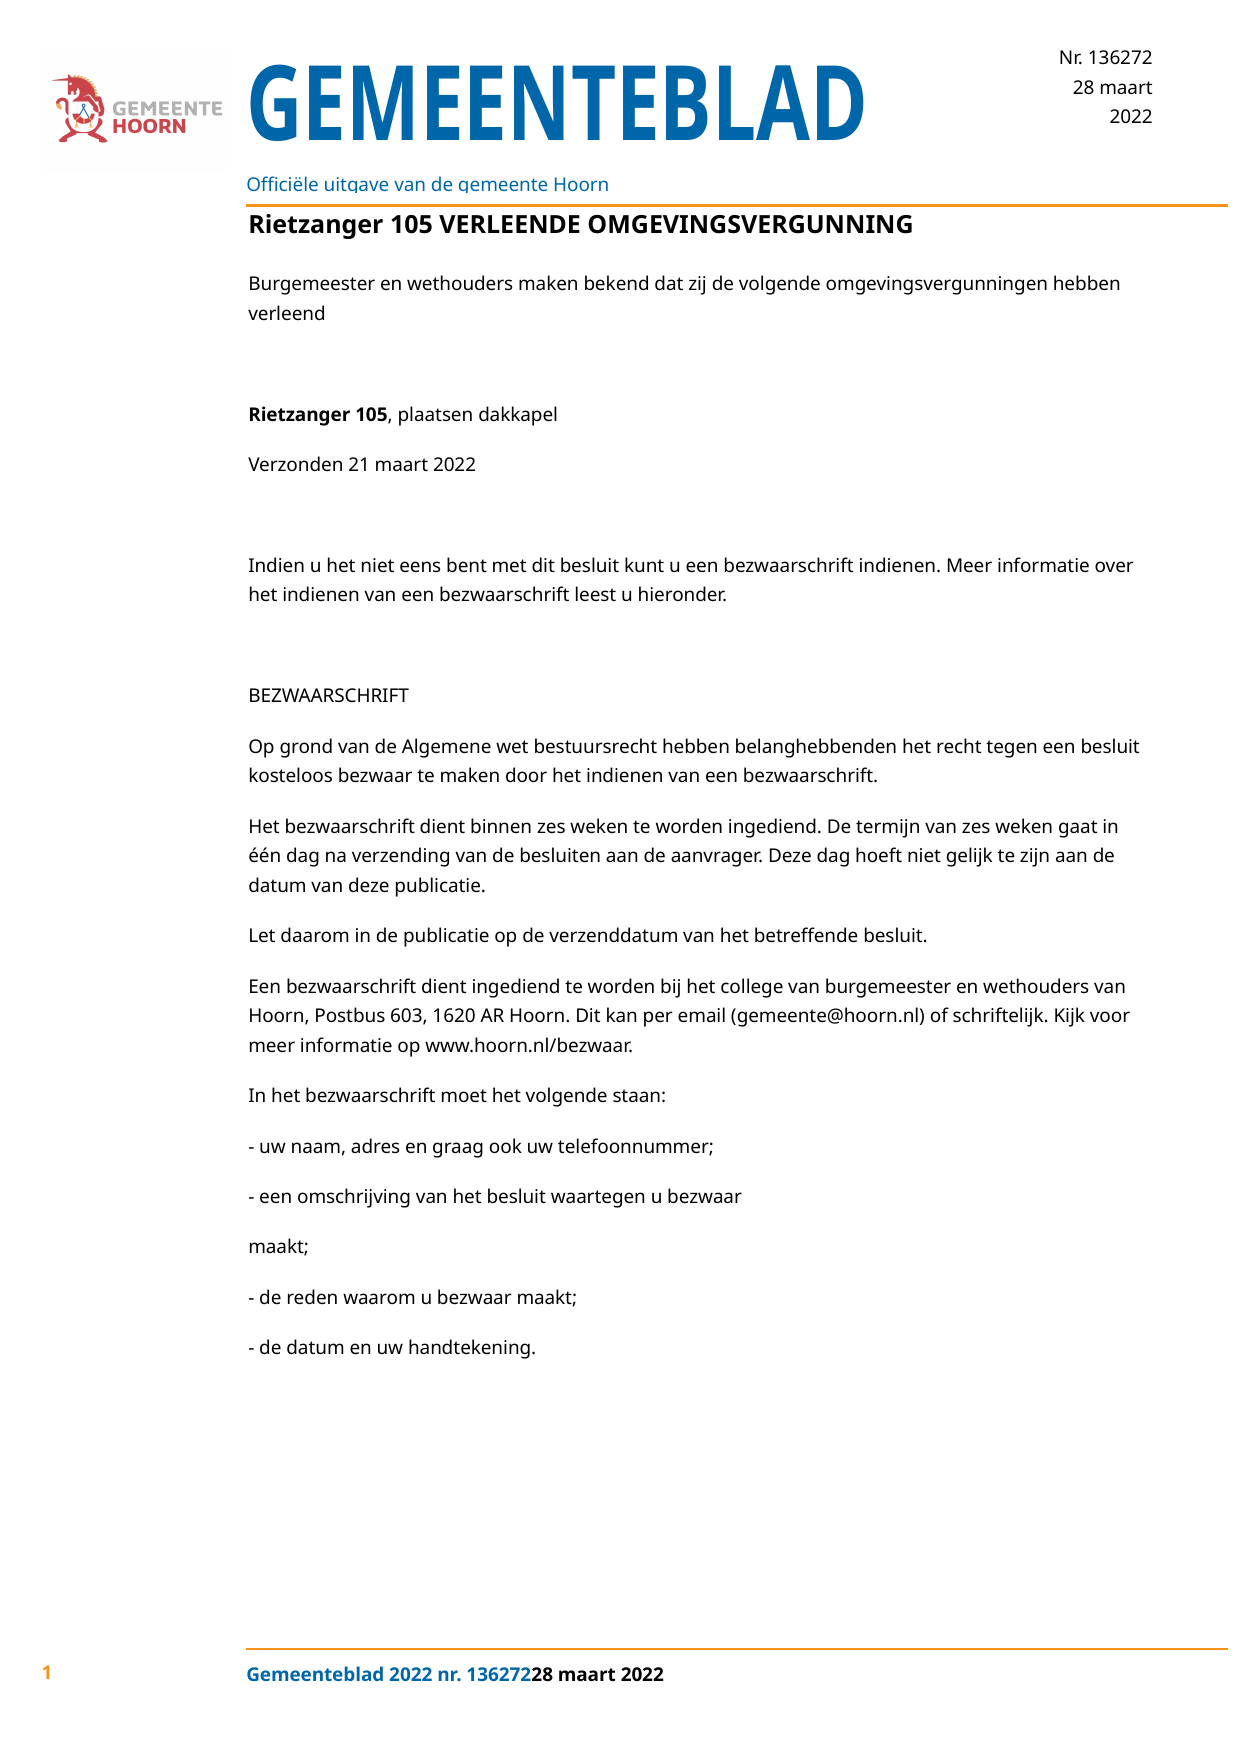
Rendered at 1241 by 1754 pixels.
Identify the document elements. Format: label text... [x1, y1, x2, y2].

text Verzonden 21 maart 2022 [248, 451, 1152, 477]
text Op grond van de Algemene wet bestuursrecht hebben belanghebbenden het recht tegen een besluit kosteloos bezwaar te maken door het indienen van een bezwaarschrift. [248, 733, 1152, 788]
text Indien u het niet eens bent met dit besluit kunt u een bezwaarschrift indienen. Meer informatie over het indienen van een bezwaarschrift leest u hieronder. [248, 552, 1152, 607]
text Een bezwaarschrift dient ingediend te worden bij het college van burgemeester en wethouders van Hoorn, Postbus 603, 1620 AR Hoorn. Dit kan per email (gemeente@hoorn.nl) of schriftelijk. Kijk voor meer informatie op www.hoorn.nl/bezwaar. [248, 973, 1152, 1058]
picture [41, 47, 231, 172]
text - de datum en uw handtekening. [248, 1334, 1152, 1360]
text - de reden waarom u bezwaar maakt; [248, 1284, 1152, 1310]
text Let daarom in de publicatie op de verzenddatum van het betreffende besluit. [248, 922, 1152, 948]
text Het bezwaarschrift dient binnen zes weken te worden ingediend. De termijn van zes weken gaat in één dag na verzending van de besluiten aan de aanvrager. Deze dag hoeft niet gelijk te zijn aan de datum van deze publicatie. [248, 813, 1152, 898]
text BEZWAARSCHRIFT [248, 682, 1152, 708]
text maakt; [248, 1234, 1152, 1259]
text - een omschrijving van het besluit waartegen u bezwaar [248, 1183, 1152, 1209]
text - uw naam, adres en graag ook uw telefoonnummer; [248, 1133, 1152, 1158]
text Burgemeester en wethouders maken bekend dat zij de volgende omgevingsvergunningen hebben verleend [248, 270, 1152, 326]
text Rietzanger 105, plaatsen dakkapel [248, 401, 1152, 426]
text In het bezwaarschrift moet het volgende staan: [248, 1082, 1152, 1108]
text Rietzanger 105 VERLEENDE OMGEVINGSVERGUNNING [248, 207, 1152, 241]
